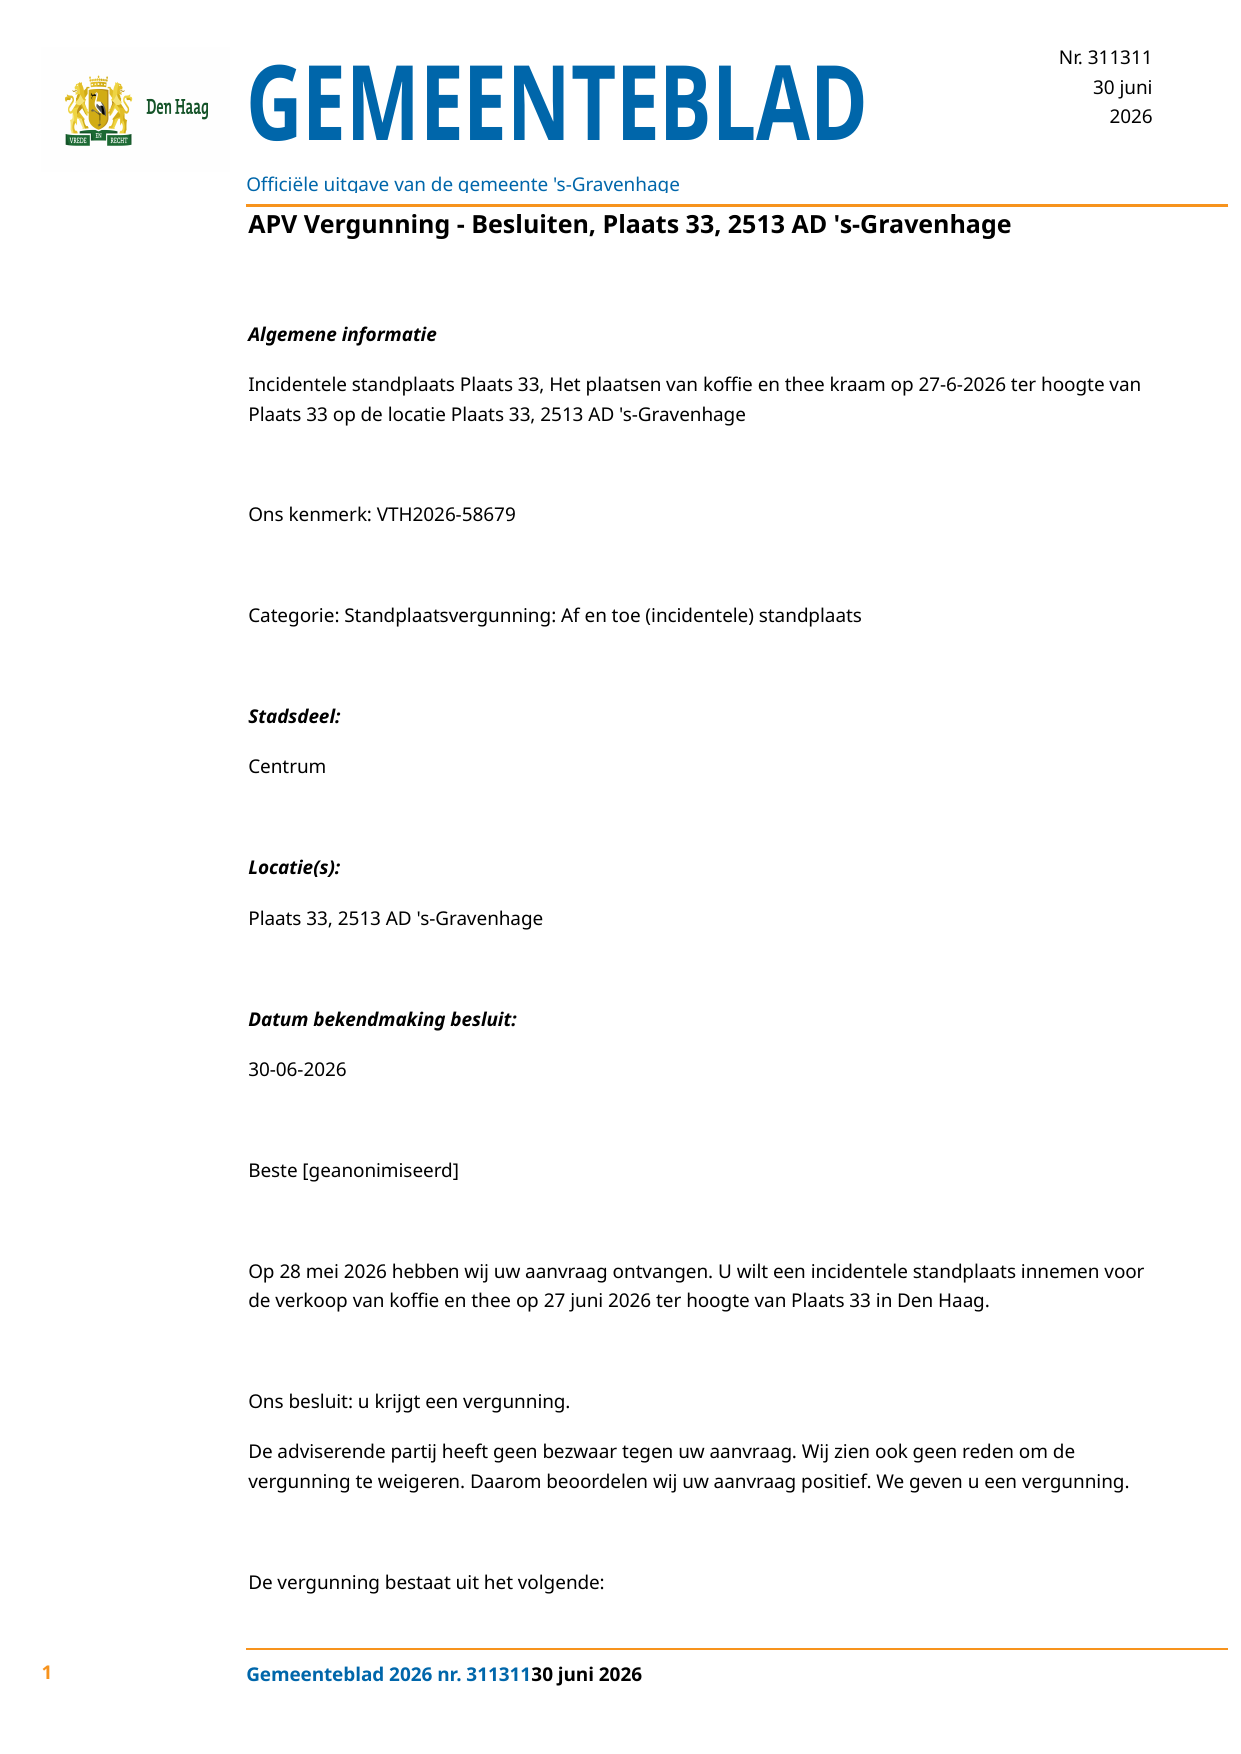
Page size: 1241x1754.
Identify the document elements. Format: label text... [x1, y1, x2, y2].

text Incidentele standplaats Plaats 33, Het plaatsen van koffie en thee kraam op 27-6-2026 ter hoogte van Plaats 33 op de locatie Plaats 33, 2513 AD 's-Gravenhage [248, 371, 1152, 426]
text Ons besluit: u krijgt een vergunning. [248, 1388, 1152, 1414]
text Locatie(s): [248, 854, 1152, 880]
text Op 28 mei 2026 hebben wij uw aanvraag ontvangen. U wilt een incidentele standplaats innemen voor de verkoop van koffie en thee op 27 juni 2026 ter hoogte van Plaats 33 in Den Haag. [248, 1258, 1152, 1313]
picture [41, 47, 231, 172]
text Datum bekendmaking besluit: [248, 1006, 1152, 1031]
text Categorie: Standplaatsvergunning: Af en toe (incidentele) standplaats [248, 602, 1152, 628]
text Centrum [248, 754, 1152, 779]
text De vergunning bestaat uit het volgende: [248, 1569, 1152, 1595]
text APV Vergunning - Besluiten, Plaats 33, 2513 AD 's-Gravenhage [248, 207, 1152, 241]
text Stadsdeel: [248, 703, 1152, 729]
text De adviserende partij heeft geen bezwaar tegen uw aanvraag. Wij zien ook geen reden om de vergunning te weigeren. Daarom beoordelen wij uw aanvraag positief. We geven u een vergunning. [248, 1439, 1152, 1494]
text Plaats 33, 2513 AD 's-Gravenhage [248, 905, 1152, 931]
text Beste [geanonimiseerd] [248, 1157, 1152, 1183]
text 30-06-2026 [248, 1056, 1152, 1082]
text Ons kenmerk: VTH2026-58679 [248, 502, 1152, 527]
text Algemene informatie [248, 321, 1152, 346]
